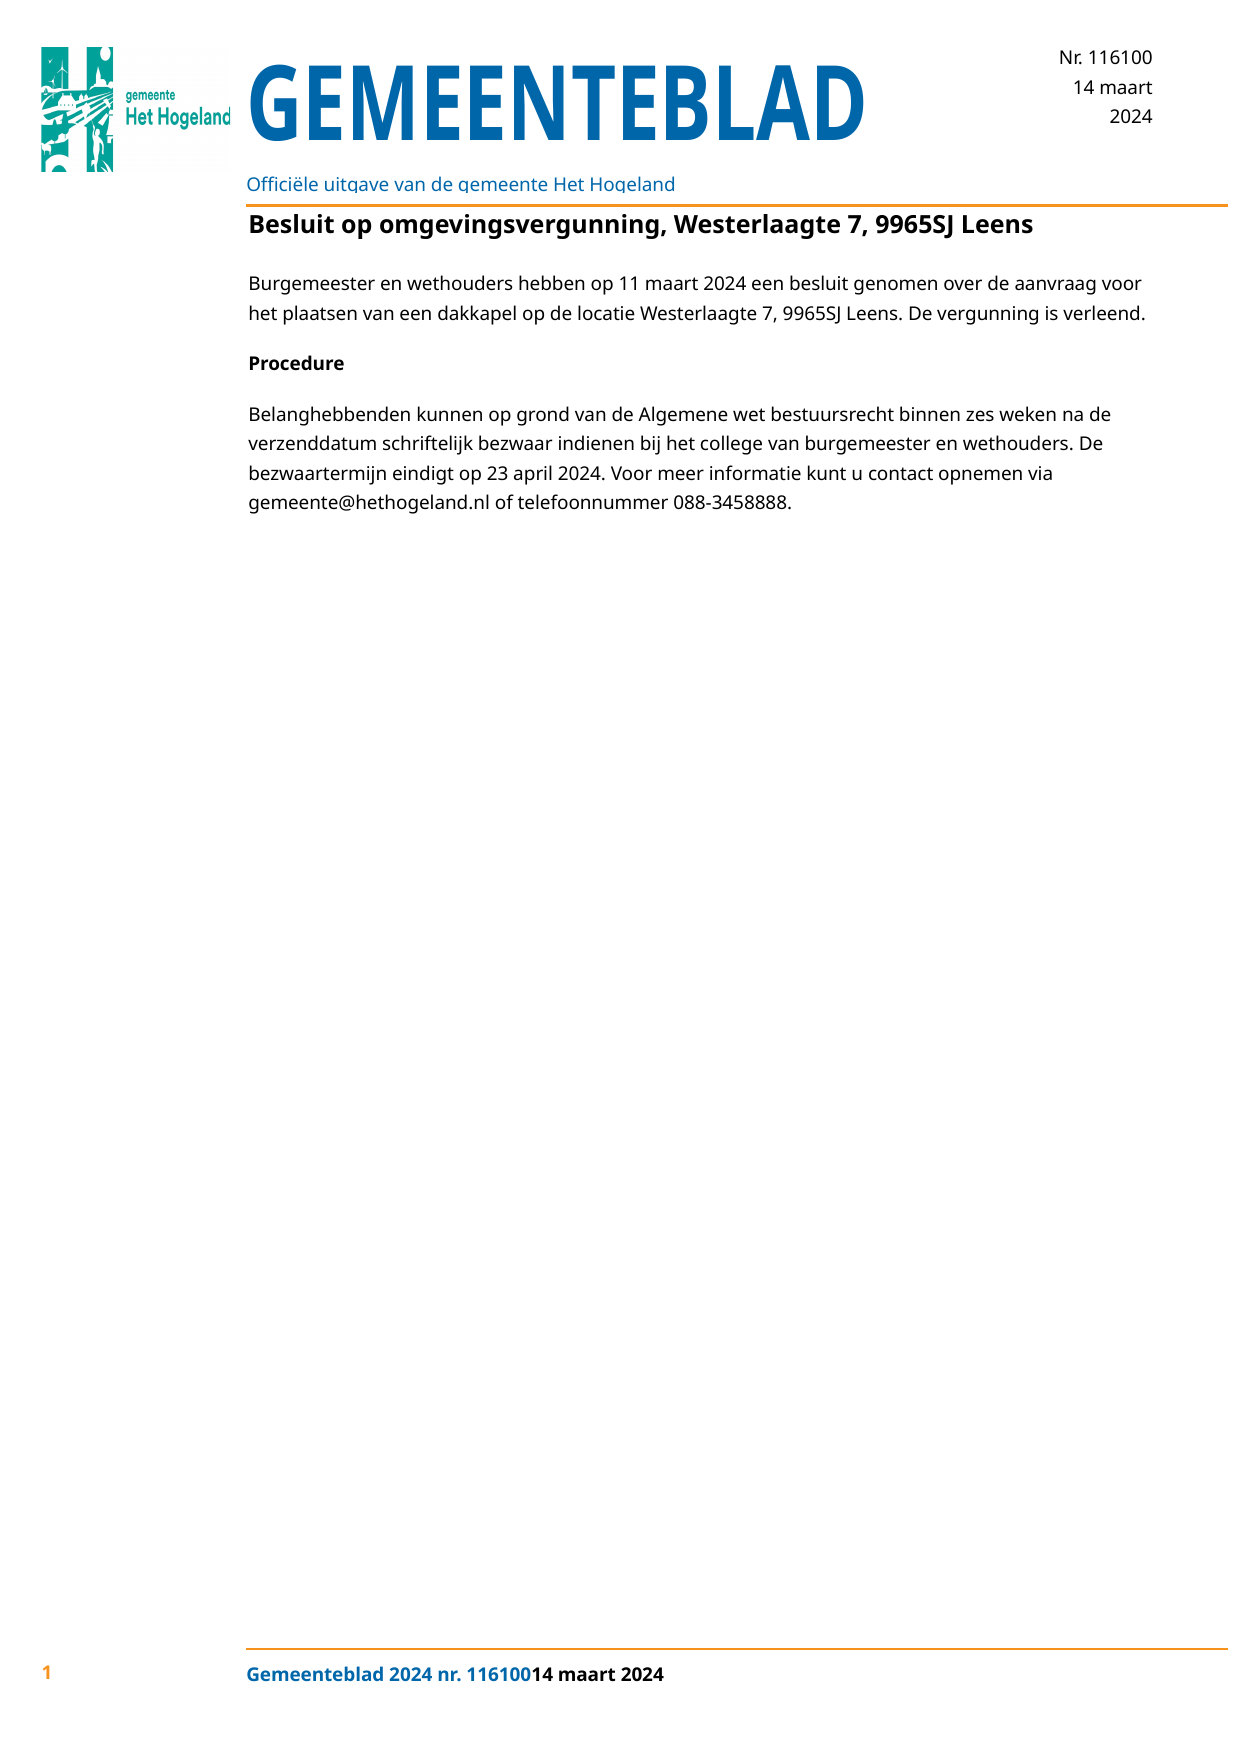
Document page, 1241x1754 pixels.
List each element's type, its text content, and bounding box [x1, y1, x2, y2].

text Procedure [248, 350, 1152, 376]
text Burgemeester en wethouders hebben op 11 maart 2024 een besluit genomen over de aanvraag voor het plaatsen van een dakkapel op de locatie Westerlaagte 7, 9965SJ Leens. De vergunning is verleend. [248, 270, 1152, 326]
text Belanghebbenden kunnen op grond van de Algemene wet bestuursrecht binnen zes weken na de verzenddatum schriftelijk bezwaar indienen bij het college van burgemeester en wethouders. De bezwaartermijn eindigt op 23 april 2024. Voor meer informatie kunt u contact opnemen via gemeente@hethogeland.nl of telefoonnummer 088-3458888. [248, 401, 1152, 515]
text Besluit op omgevingsvergunning, Westerlaagte 7, 9965SJ Leens [248, 207, 1152, 241]
picture [41, 47, 231, 172]
